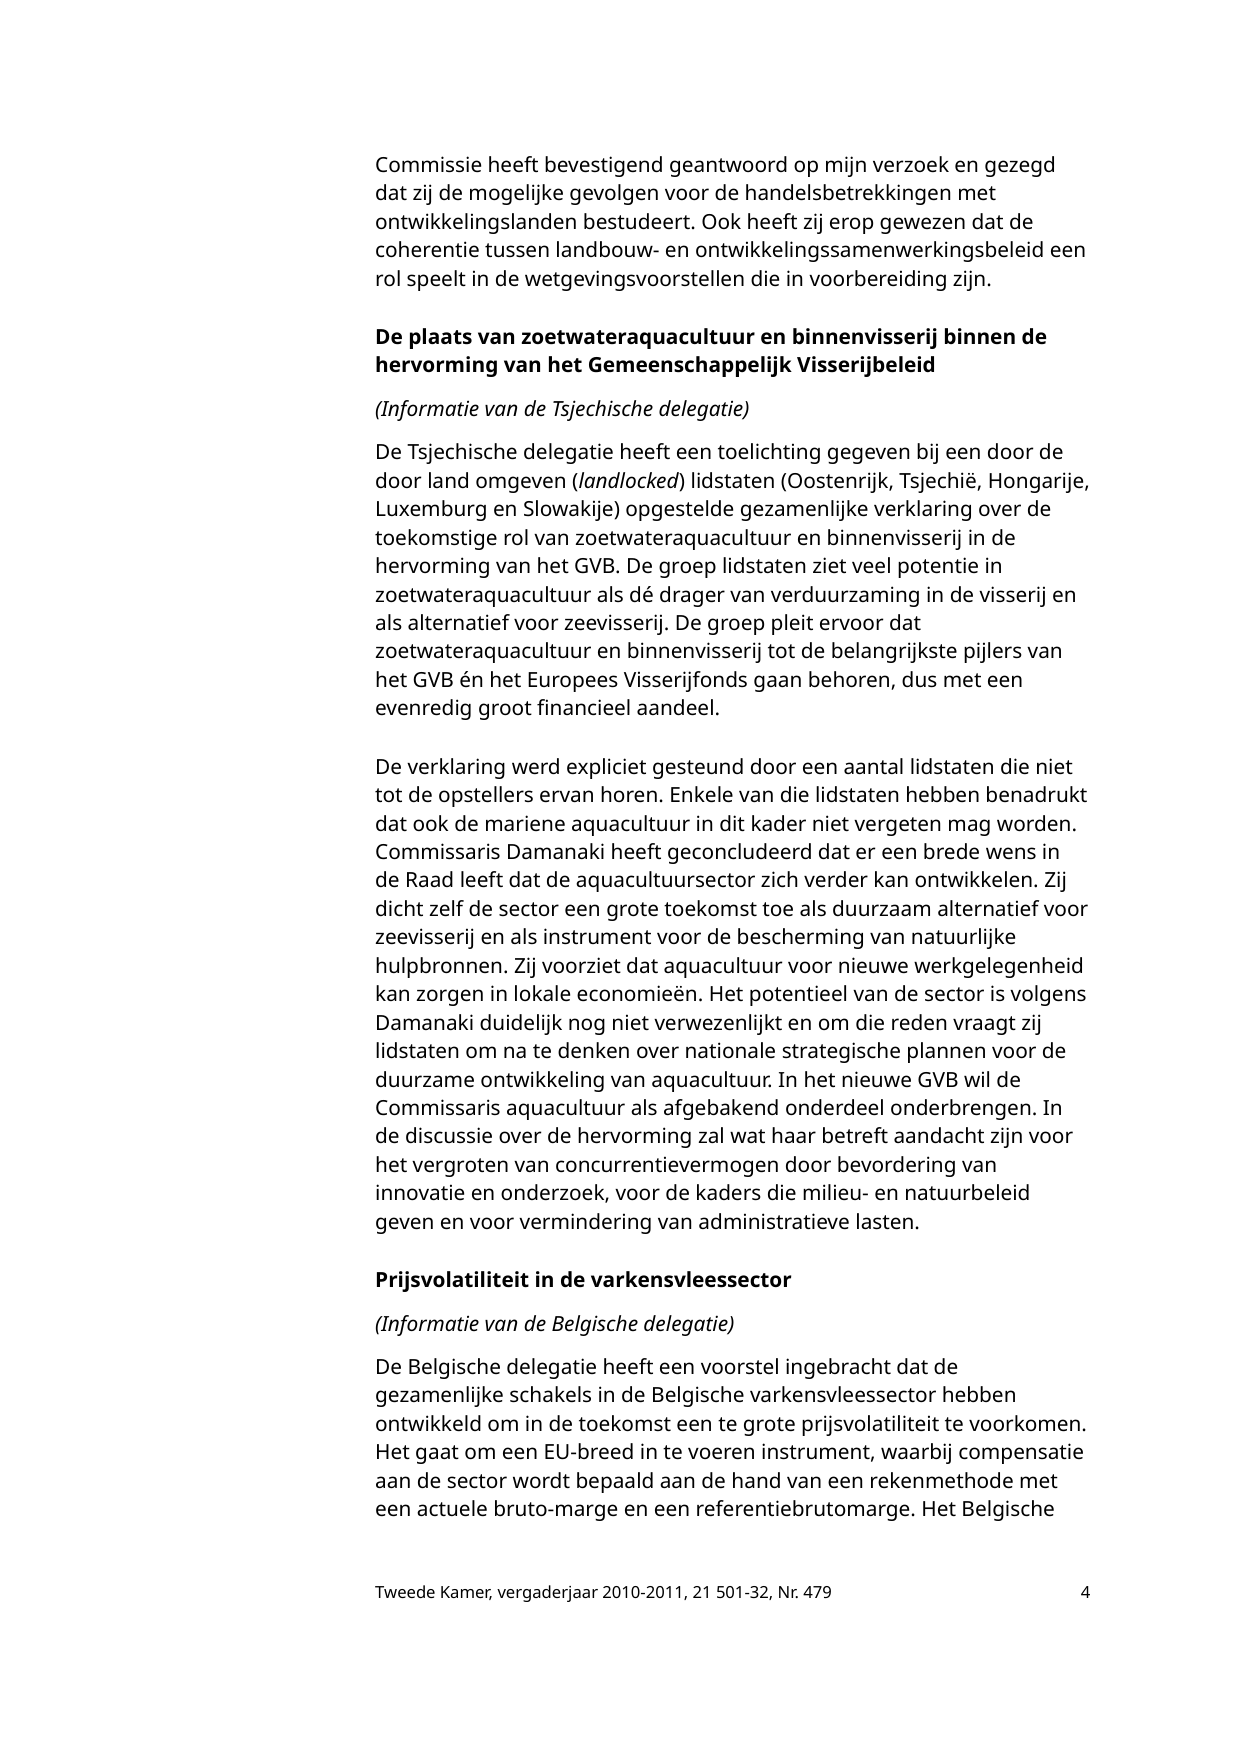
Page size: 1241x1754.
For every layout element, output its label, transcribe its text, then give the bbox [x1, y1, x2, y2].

text (Informatie van de Belgische delegatie) [375, 1309, 1090, 1337]
text De Belgische delegatie heeft een voorstel ingebracht dat de gezamenlijke schakels in de Belgische varkensvleessector hebben ontwikkeld om in de toekomst een te grote prijsvolatiliteit te voorkomen. Het gaat om een EU-breed in te voeren instrument, waarbij compensatie aan de sector wordt bepaald aan de hand van een rekenmethode met een actuele bruto-marge en een referentiebrutomarge. Het Belgische [375, 1352, 1090, 1523]
text Commissie heeft bevestigend geantwoord op mijn verzoek en gezegd dat zij de mogelijke gevolgen voor de handelsbetrekkingen met ontwikkelingslanden bestudeert. Ook heeft zij erop gewezen dat de coherentie tussen landbouw- en ontwikkelingssamenwerkingsbeleid een rol speelt in de wetgevingsvoorstellen die in voorbereiding zijn. [375, 150, 1090, 292]
text Prijsvolatiliteit in de varkensvleessector [375, 1265, 1090, 1294]
text De Tsjechische delegatie heeft een toelichting gegeven bij een door de door land omgeven (landlocked) lidstaten (Oostenrijk, Tsjechië, Hongarije, Luxemburg en Slowakije) opgestelde gezamenlijke verklaring over de toekomstige rol van zoetwateraquacultuur en binnenvisserij in de hervorming van het GVB. De groep lidstaten ziet veel potentie in zoetwateraquacultuur als dé drager van verduurzaming in de visserij en als alternatief voor zeevisserij. De groep pleit ervoor dat zoetwateraquacultuur en binnenvisserij tot de belangrijkste pijlers van het GVB én het Europees Visserijfonds gaan behoren, dus met een evenredig groot financieel aandeel. [375, 437, 1090, 722]
text (Informatie van de Tsjechische delegatie) [375, 394, 1090, 422]
text De verklaring werd expliciet gesteund door een aantal lidstaten die niet tot de opstellers ervan horen. Enkele van die lidstaten hebben benadrukt dat ook de mariene aquacultuur in dit kader niet vergeten mag worden. Commissaris Damanaki heeft geconcludeerd dat er een brede wens in de Raad leeft dat de aquacultuursector zich verder kan ontwikkelen. Zij dicht zelf de sector een grote toekomst toe als duurzaam alternatief voor zeevisserij en als instrument voor de bescherming van natuurlijke hulpbronnen. Zij voorziet dat aquacultuur voor nieuwe werkgelegenheid kan zorgen in lokale economieën. Het potentieel van de sector is volgens Damanaki duidelijk nog niet verwezenlijkt en om die reden vraagt zij lidstaten om na te denken over nationale strategische plannen voor de duurzame ontwikkeling van aquacultuur. In het nieuwe GVB wil de Commissaris aquacultuur als afgebakend onderdeel onderbrengen. In de discussie over de hervorming zal wat haar betreft aandacht zijn voor het vergroten van concurrentievermogen door bevordering van innovatie en onderzoek, voor de kaders die milieu- en natuurbeleid geven en voor vermindering van administratieve lasten. [375, 752, 1090, 1235]
text De plaats van zoetwateraquacultuur en binnenvisserij binnen de hervorming van het Gemeenschappelijk Visserijbeleid [375, 322, 1090, 379]
